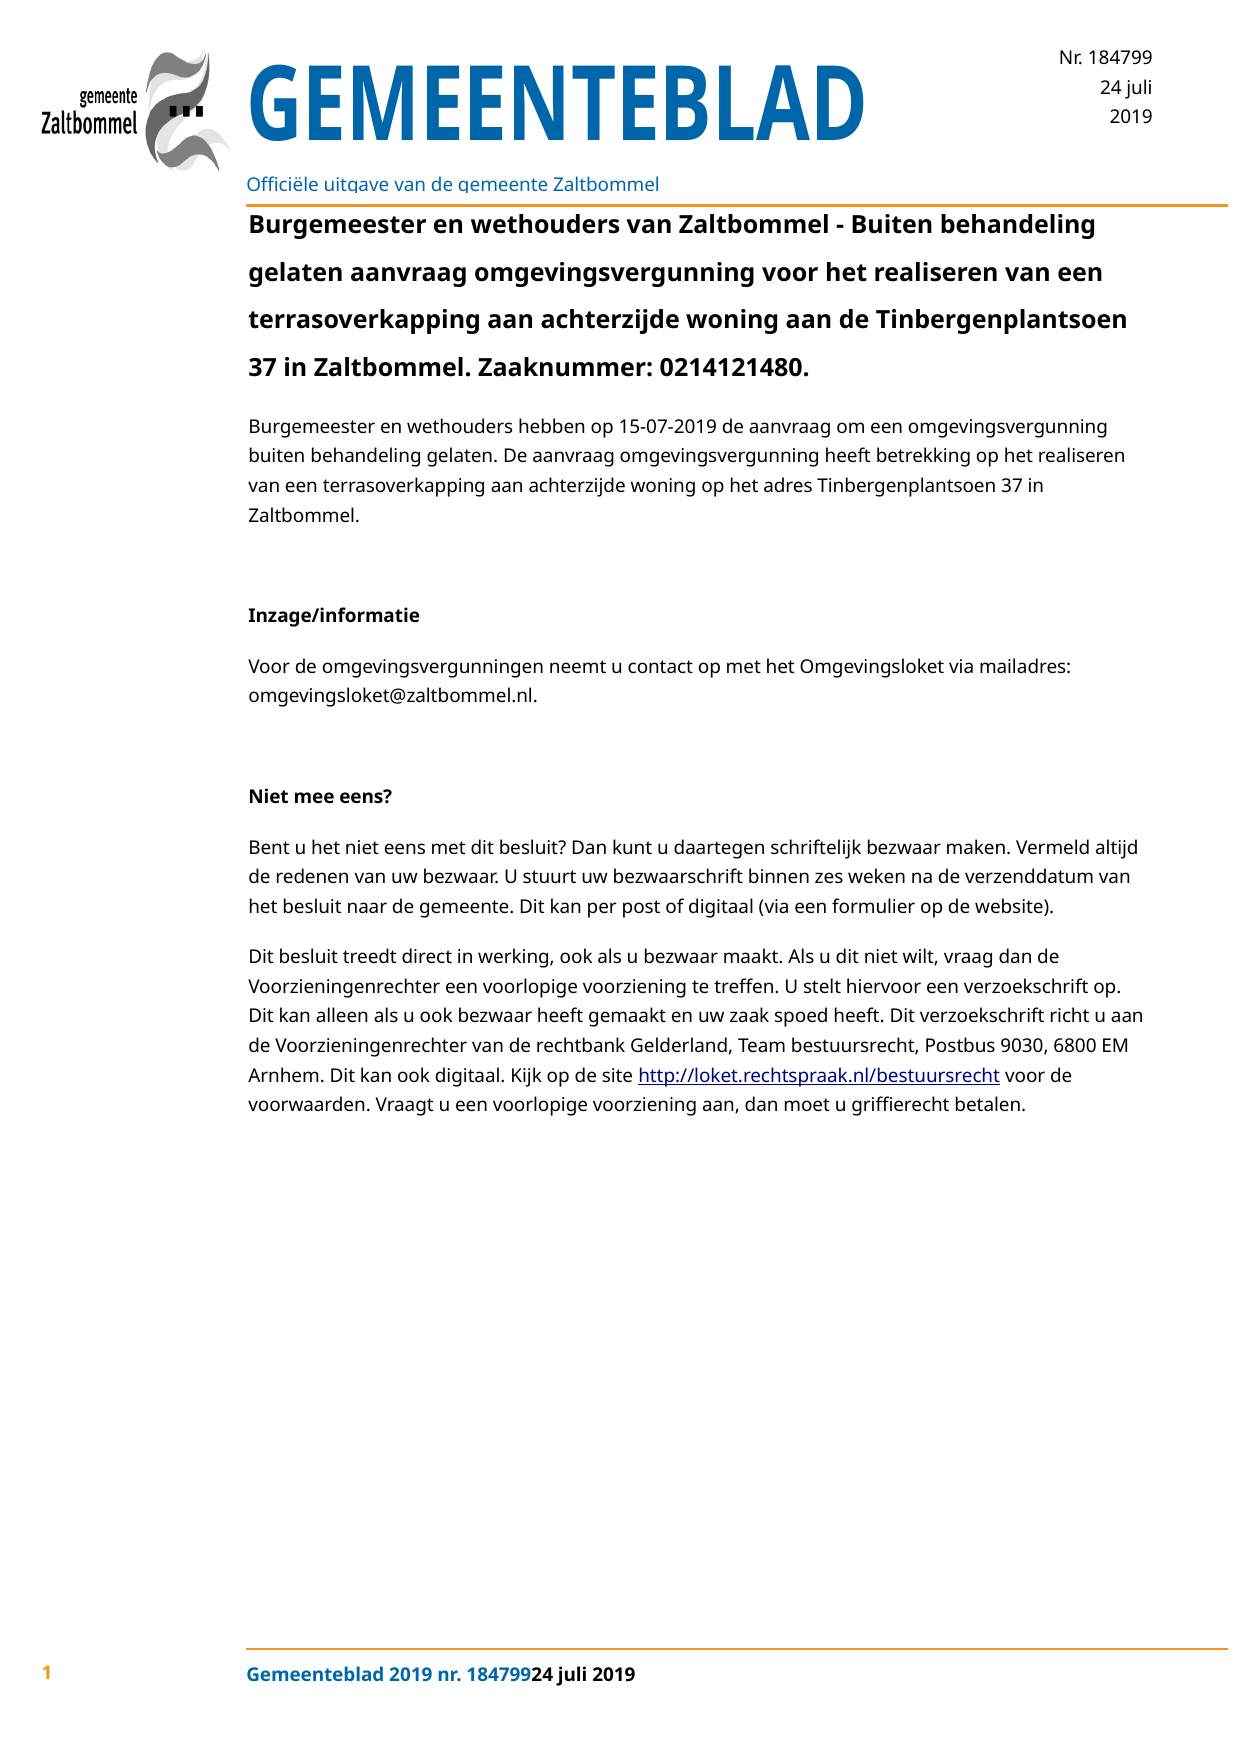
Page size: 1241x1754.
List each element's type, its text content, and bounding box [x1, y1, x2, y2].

text Burgemeester en wethouders hebben op 15-07-2019 de aanvraag om een omgevingsvergunning buiten behandeling gelaten. De aanvraag omgevingsvergunning heeft betrekking op het realiseren van een terrasoverkapping aan achterzijde woning op het adres Tinbergenplantsoen 37 in Zaltbommel. [248, 413, 1152, 528]
text Bent u het niet eens met dit besluit? Dan kunt u daartegen schriftelijk bezwaar maken. Vermeld altijd de redenen van uw bezwaar. U stuurt uw bezwaarschrift binnen zes weken na de verzenddatum van het besluit naar de gemeente. Dit kan per post of digitaal (via een formulier op de website). [248, 834, 1152, 919]
text Dit besluit treedt direct in werking, ook als u bezwaar maakt. Als u dit niet wilt, vraag dan de Voorzieningenrechter een voorlopige voorziening te treffen. U stelt hiervoor een verzoekschrift op. Dit kan alleen als u ook bezwaar heeft gemaakt en uw zaak spoed heeft. Dit verzoekschrift richt u aan de Voorzieningenrechter van de rechtbank Gelderland, Team bestuursrecht, Postbus 9030, 6800 EM Arnhem. Dit kan ook digitaal. Kijk op de site http://loket.rechtspraak.nl/bestuursrecht voor de voorwaarden. Vraagt u een voorlopige voorziening aan, dan moet u griffierecht betalen. [248, 943, 1152, 1117]
text Inzage/informatie [248, 603, 1152, 628]
text Niet mee eens? [248, 783, 1152, 809]
text Burgemeester en wethouders van Zaltbommel - Buiten behandeling gelaten aanvraag omgevingsvergunning voor het realiseren van een terrasoverkapping aan achterzijde woning aan de Tinbergenplantsoen 37 in Zaltbommel. Zaaknummer: 0214121480. [248, 207, 1152, 384]
picture [41, 47, 231, 172]
text Voor de omgevingsvergunningen neemt u contact op met het Omgevingsloket via mailadres: omgevingsloket@zaltbommel.nl. [248, 653, 1152, 708]
